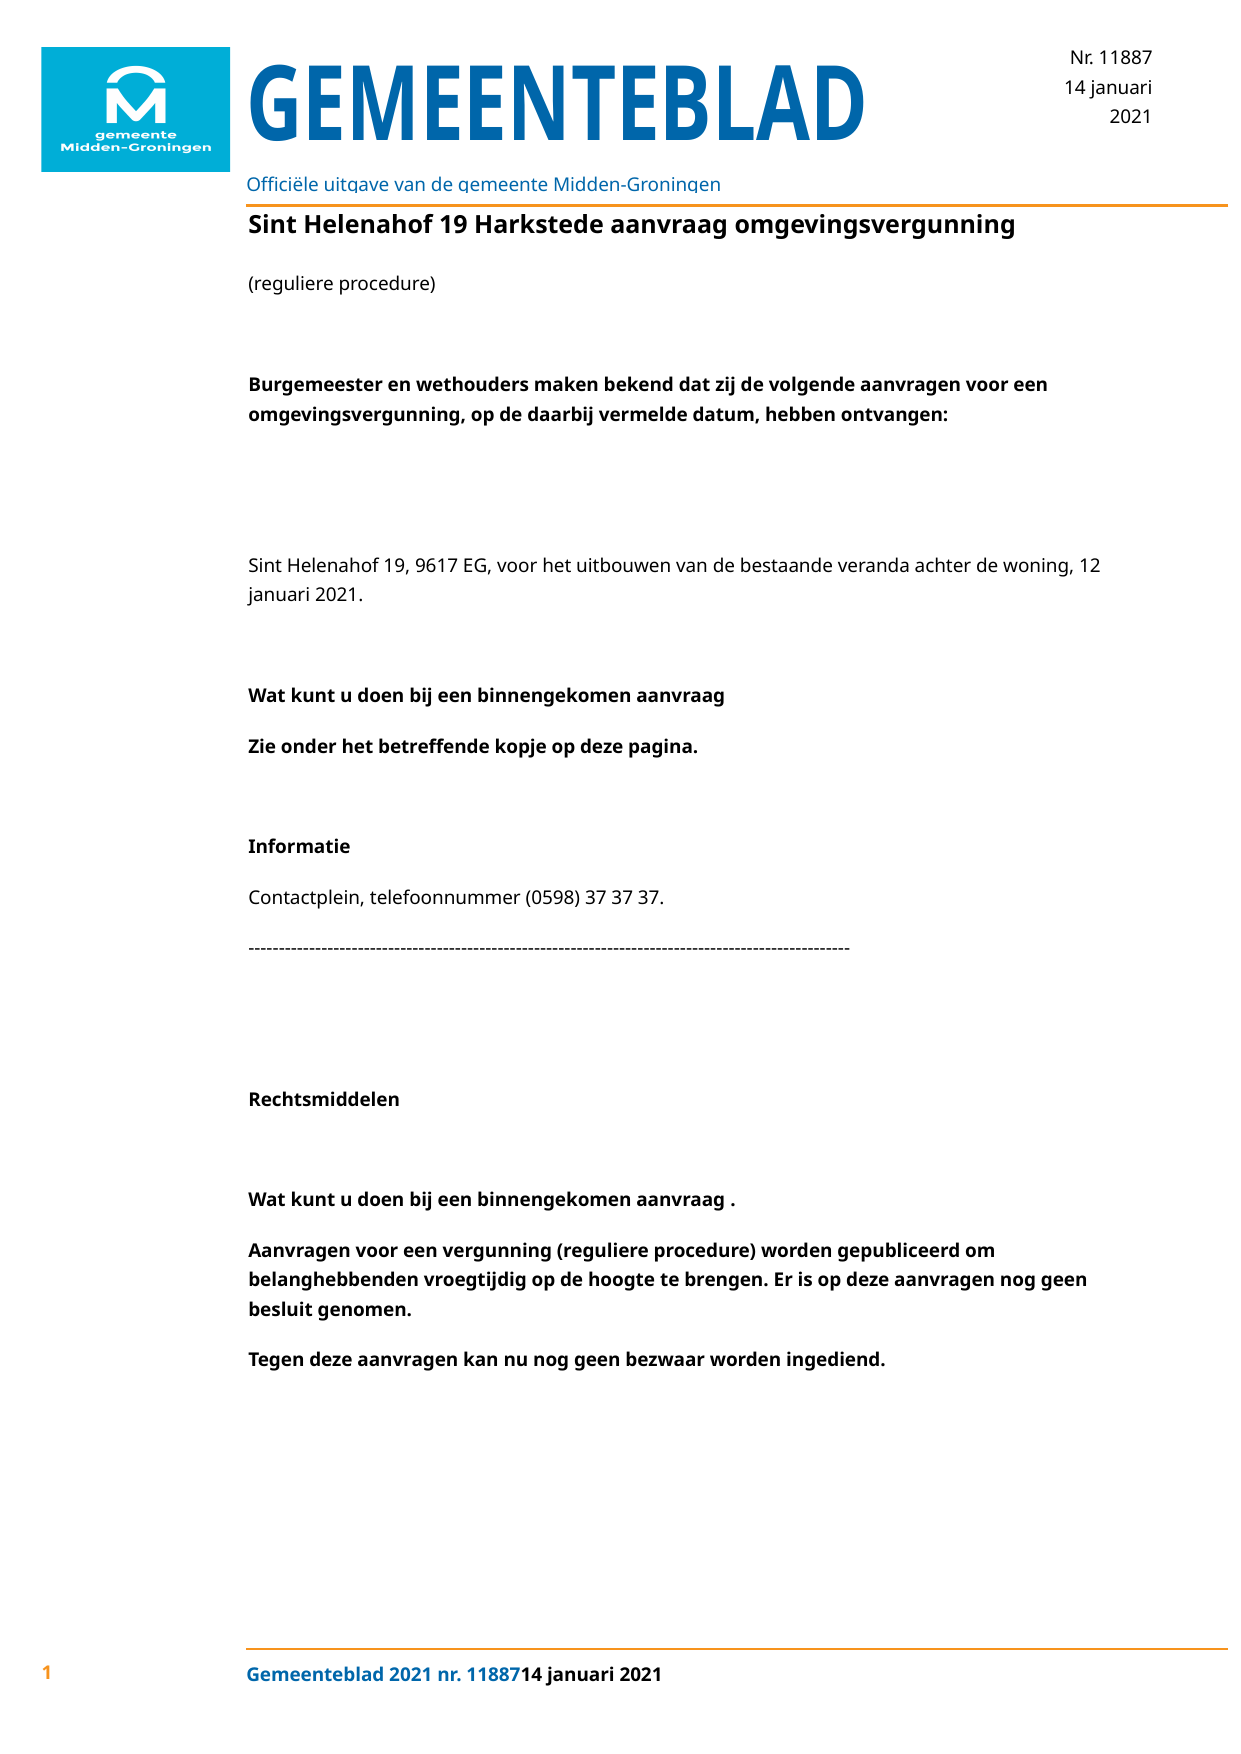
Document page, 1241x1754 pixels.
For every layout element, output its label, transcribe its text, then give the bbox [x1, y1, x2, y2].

text --------------------------------------------------------------------------------------------------- [248, 934, 1152, 960]
text Burgemeester en wethouders maken bekend dat zij de volgende aanvragen voor een omgevingsvergunning, op de daarbij vermelde datum, hebben ontvangen: [248, 371, 1152, 426]
text Rechtsmiddelen [248, 1086, 1152, 1111]
text Informatie [248, 834, 1152, 859]
picture [184, 146, 190, 153]
text Contactplein, telefoonnummer (0598) 37 37 37. [248, 884, 1152, 910]
text Aanvragen voor een vergunning (reguliere procedure) worden gepubliceerd om belanghebbenden vroegtijdig op de hoogte te brengen. Er is op deze aanvragen nog geen besluit genomen. [248, 1237, 1152, 1322]
text Zie onder het betreffende kopje op deze pagina. [248, 733, 1152, 758]
text Wat kunt u doen bij een binnengekomen aanvraag [248, 682, 1152, 708]
text Sint Helenahof 19, 9617 EG, voor het uitbouwen van de bestaande veranda achter de woning, 12 januari 2021. [248, 552, 1152, 607]
text Sint Helenahof 19 Harkstede aanvraag omgevingsvergunning [248, 207, 1152, 241]
text Tegen deze aanvragen kan nu nog geen bezwaar worden ingediend. [248, 1347, 1152, 1372]
text Wat kunt u doen bij een binnengekomen aanvraag . [248, 1187, 1152, 1212]
picture [107, 89, 165, 122]
picture [108, 66, 164, 82]
text (reguliere procedure) [248, 270, 1152, 296]
